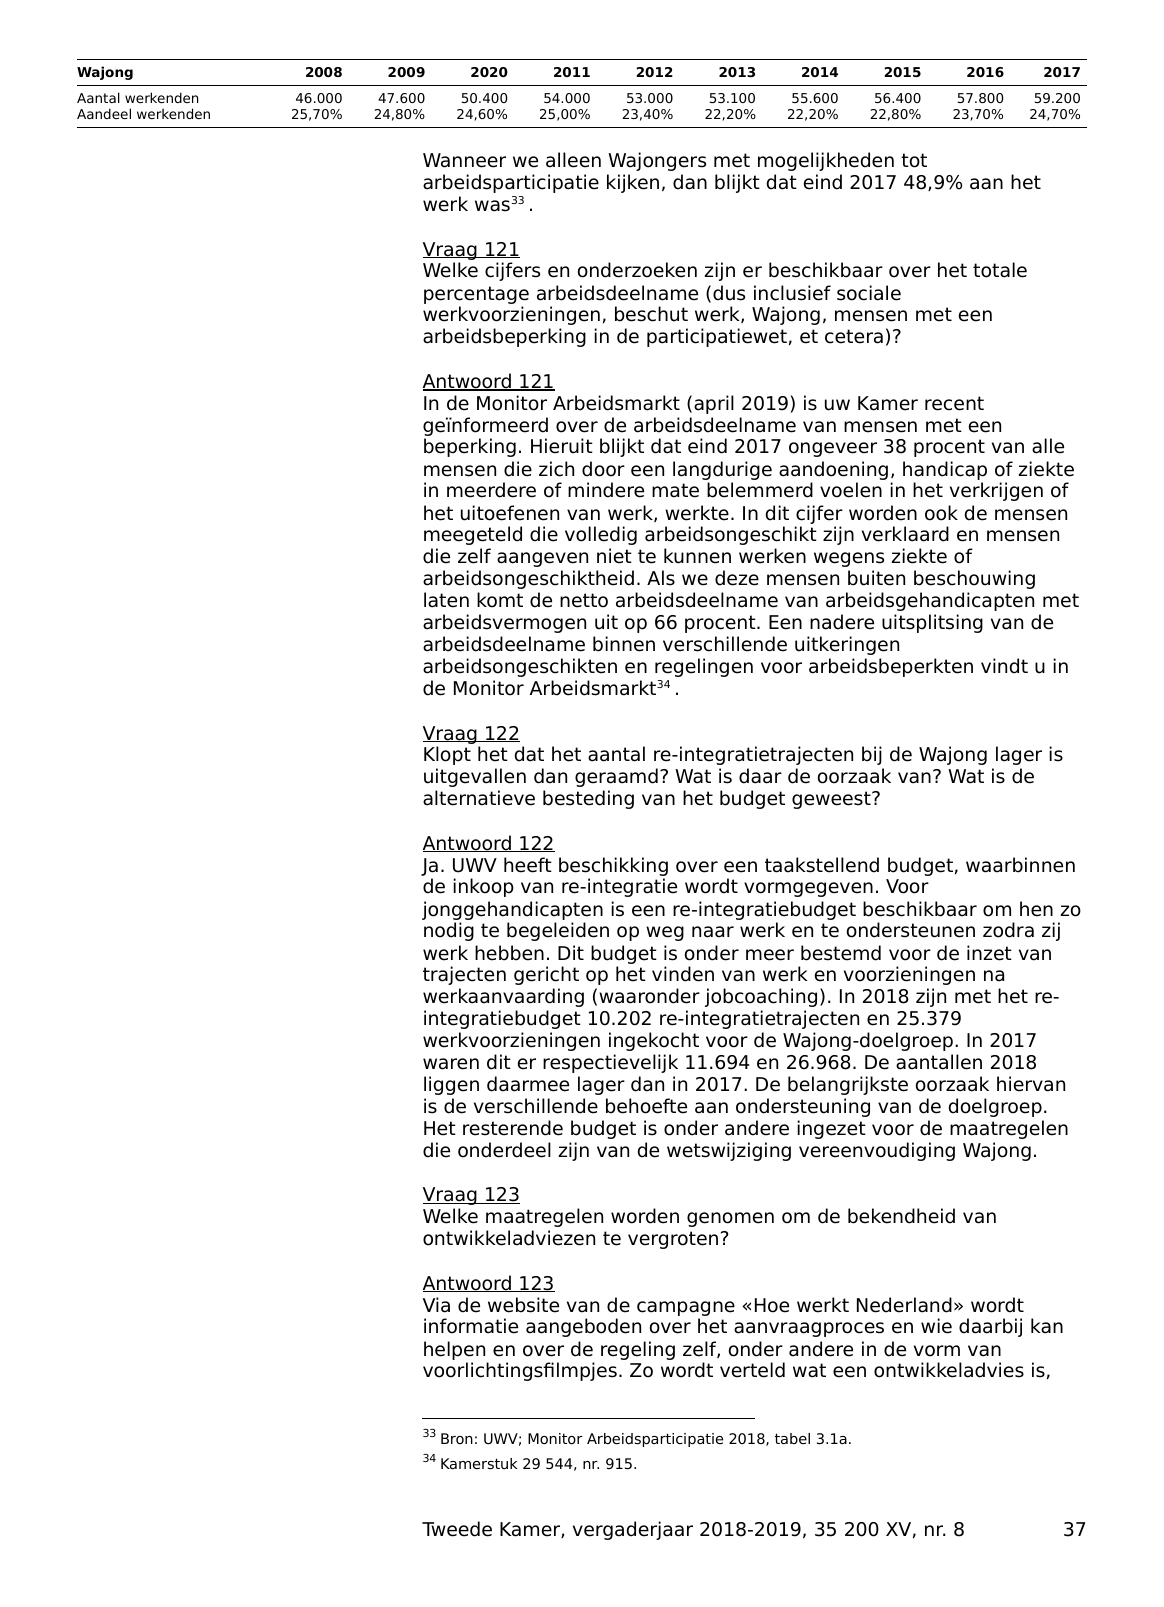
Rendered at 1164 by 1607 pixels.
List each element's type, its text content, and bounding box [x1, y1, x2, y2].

text Vraag 122 [422, 722, 1087, 744]
table_cell 50.400 [431, 86, 514, 107]
text Welke maatregelen worden genomen om de bekendheid van ontwikkeladviezen te vergroten? [422, 1206, 1087, 1250]
table_header Wajong [77, 60, 266, 85]
text Antwoord 123 [422, 1272, 1087, 1294]
table_cell 24,70% [1010, 107, 1087, 127]
text Kamerstuk 29 544, nr. 915. [422, 1452, 1087, 1474]
text Vraag 123 [422, 1184, 1087, 1206]
table_cell 53.100 [679, 86, 762, 107]
table_cell 25,70% [266, 107, 348, 127]
table_cell 25,00% [514, 107, 596, 127]
text Via de website van de campagne «Hoe werkt Nederland» wordt informatie aangeboden over het aanvraagproces en wie daarbij kan helpen en over de regeling zelf, onder andere in de vorm van voorlichtingsfilmpjes. Zo wordt verteld wat een ontwikkeladvies is, [422, 1294, 1087, 1382]
table_cell 22,20% [679, 107, 762, 127]
text Ja. UWV heeft beschikking over een taakstellend budget, waarbinnen de inkoop van re-integratie wordt vormgegeven. Voor jonggehandicapten is een re-integratiebudget beschikbaar om hen zo nodig te begeleiden op weg naar werk en te ondersteunen zodra zij werk hebben. Dit budget is onder meer bestemd voor de inzet van trajecten gericht op het vinden van werk en voorzieningen na werkaanvaarding (waaronder jobcoaching). In 2018 zijn met het re-integratiebudget 10.202 re-integratietrajecten en 25.379 werkvoorzieningen ingekocht voor de Wajong-doelgroep. In 2017 waren dit er respectievelijk 11.694 en 26.968. De aantallen 2018 liggen daarmee lager dan in 2017. De belangrijkste oorzaak hiervan is de verschillende behoefte aan ondersteuning van de doelgroep. Het resterende budget is onder andere ingezet voor de maatregelen die onderdeel zijn van de wetswijziging vereenvoudiging Wajong. [422, 854, 1087, 1162]
table_header 2009 [348, 60, 431, 85]
table_cell 54.000 [514, 86, 596, 107]
table_header 2011 [514, 60, 596, 85]
table_cell Aandeel werkenden [77, 107, 266, 127]
table_cell 55.600 [762, 86, 844, 107]
table_cell 47.600 [348, 86, 431, 107]
table_cell 22,80% [844, 107, 927, 127]
table_cell Aantal werkenden [77, 86, 266, 107]
text Antwoord 121 [422, 371, 1087, 392]
table_cell 57.800 [927, 86, 1010, 107]
text Antwoord 122 [422, 832, 1087, 854]
table_header 2015 [844, 60, 927, 85]
text Klopt het dat het aantal re-integratietrajecten bij de Wajong lager is uitgevallen dan geraamd? Wat is daar de oorzaak van? Wat is de alternatieve besteding van het budget geweest? [422, 744, 1087, 810]
text Vraag 121 [422, 238, 1087, 260]
table_cell 23,40% [596, 107, 679, 127]
table_header 2014 [762, 60, 844, 85]
table_header 2017 [1010, 60, 1087, 85]
text Welke cijfers en onderzoeken zijn er beschikbaar over het totale percentage arbeidsdeelname (dus inclusief sociale werkvoorzieningen, beschut werk, Wajong, mensen met een arbeidsbeperking in de participatiewet, et cetera)? [422, 260, 1087, 348]
text Wanneer we alleen Wajongers met mogelijkheden tot arbeidsparticipatie kijken, dan blijkt dat eind 2017 48,9% aan het werk was. [422, 150, 1087, 216]
table_cell 46.000 [266, 86, 348, 107]
table_cell 24,60% [431, 107, 514, 127]
text In de Monitor Arbeidsmarkt (april 2019) is uw Kamer recent geïnformeerd over de arbeidsdeelname van mensen met een beperking. Hieruit blijkt dat eind 2017 ongeveer 38 procent van alle mensen die zich door een langdurige aandoening, handicap of ziekte in meerdere of mindere mate belemmerd voelen in het verkrijgen of het uitoefenen van werk, werkte. In dit cijfer worden ook de mensen meegeteld die volledig arbeidsongeschikt zijn verklaard en mensen die zelf aangeven niet te kunnen werken wegens ziekte of arbeidsongeschiktheid. Als we deze mensen buiten beschouwing laten komt de netto arbeidsdeelname van arbeidsgehandicapten met arbeidsvermogen uit op 66 procent. Een nadere uitsplitsing van de arbeidsdeelname binnen verschillende uitkeringen arbeidsongeschikten en regelingen voor arbeidsbeperkten vindt u in de Monitor Arbeidsmarkt. [422, 392, 1087, 700]
table_cell 24,80% [348, 107, 431, 127]
table_header 2020 [431, 60, 514, 85]
table_header 2016 [927, 60, 1010, 85]
table_header 2012 [596, 60, 679, 85]
table_cell 23,70% [927, 107, 1010, 127]
table_cell 22,20% [762, 107, 844, 127]
table_header 2013 [679, 60, 762, 85]
table_cell 53.000 [596, 86, 679, 107]
table_cell 56.400 [844, 86, 927, 107]
table_cell 59.200 [1010, 86, 1087, 107]
table_header 2008 [266, 60, 348, 85]
text Bron: UWV; Monitor Arbeidsparticipatie 2018, tabel 3.1a. [422, 1427, 1087, 1449]
